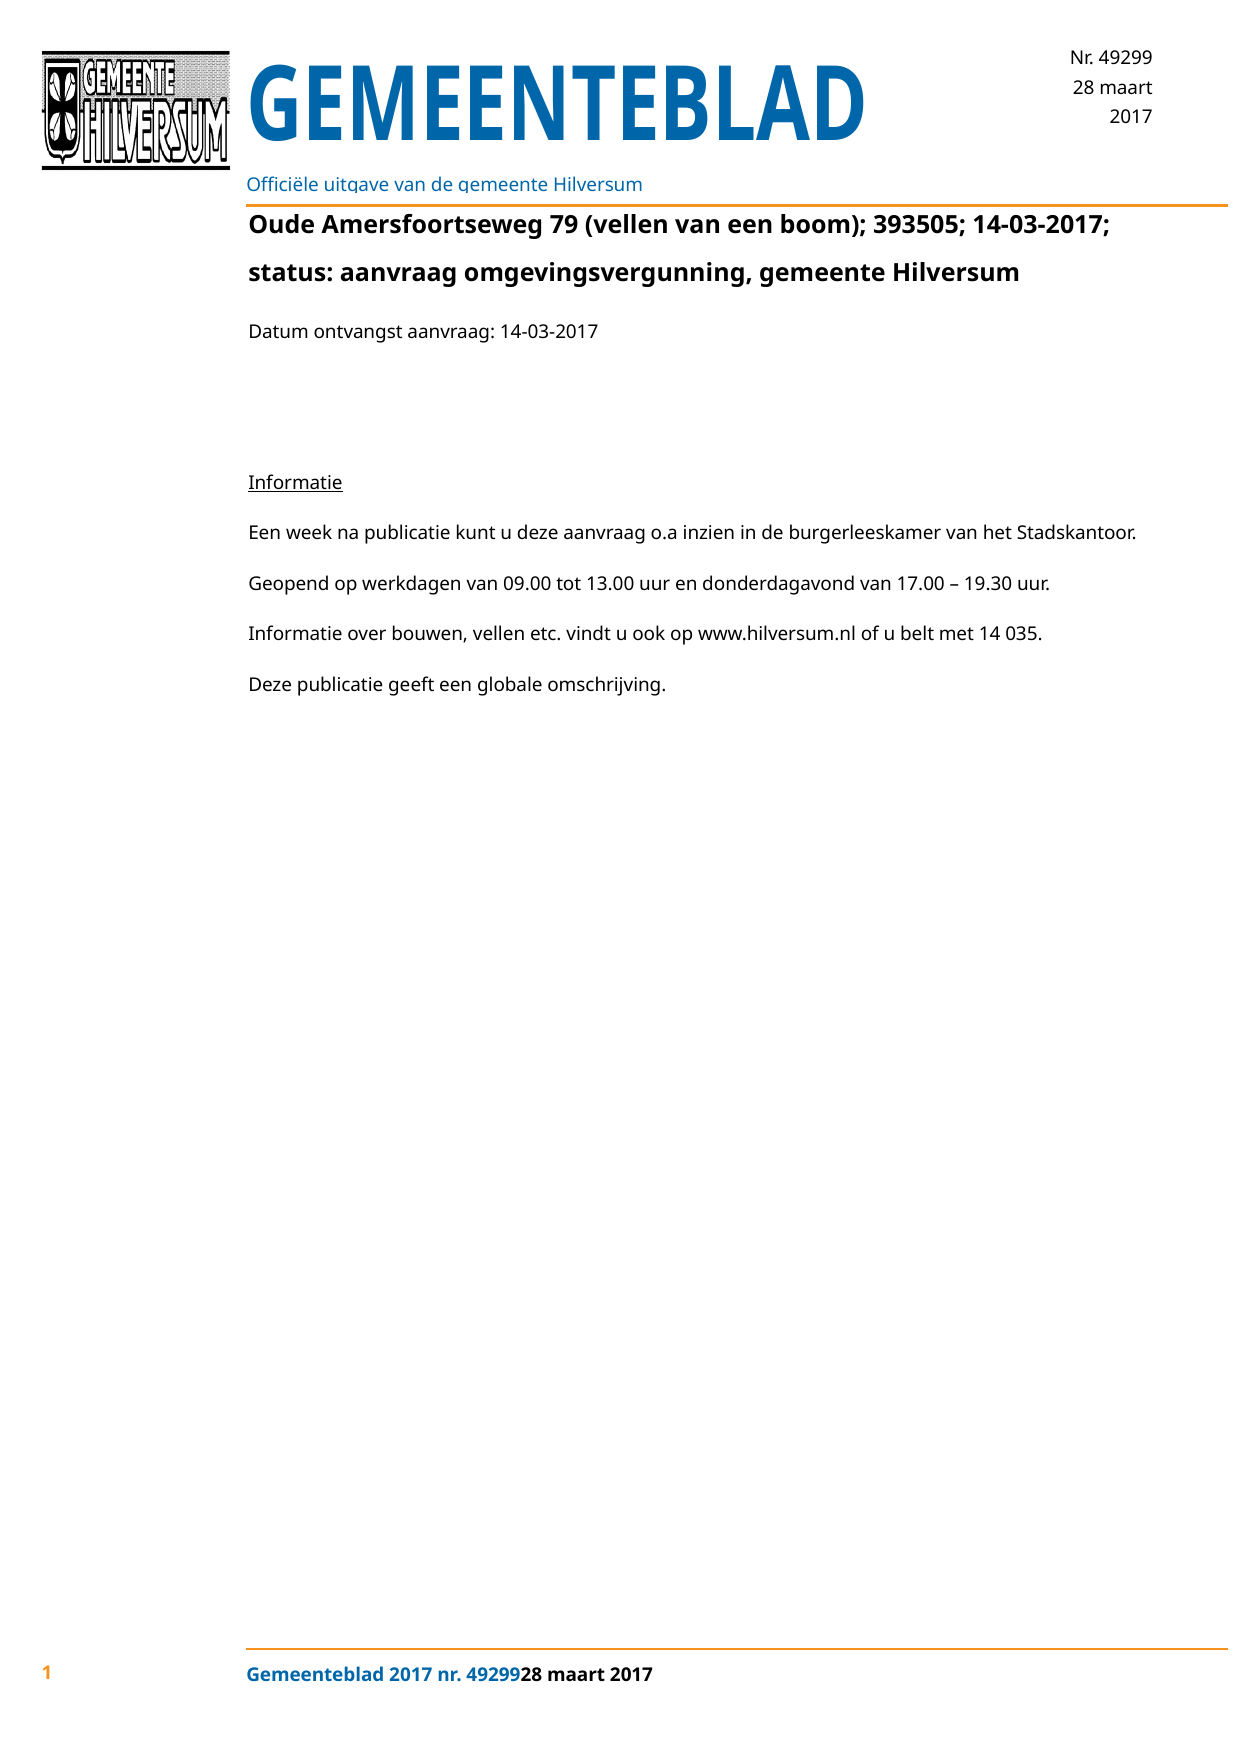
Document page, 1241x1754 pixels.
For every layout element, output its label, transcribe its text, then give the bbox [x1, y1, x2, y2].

text Informatie [248, 469, 1152, 495]
text Een week na publicatie kunt u deze aanvraag o.a inzien in de burgerleeskamer van het Stadskantoor. [248, 519, 1152, 545]
text Geopend op werkdagen van 09.00 tot 13.00 uur en donderdagavond van 17.00 – 19.30 uur. [248, 570, 1152, 596]
text Datum ontvangst aanvraag: 14-03-2017 [248, 318, 1152, 344]
picture [41, 47, 231, 172]
text Informatie over bouwen, vellen etc. vindt u ook op www.hilversum.nl of u belt met 14 035. [248, 620, 1152, 646]
text Oude Amersfoortseweg 79 (vellen van een boom); 393505; 14-03-2017; status: aanvraag omgevingsvergunning, gemeente Hilversum [248, 207, 1152, 288]
text Deze publicatie geeft een globale omschrijving. [248, 671, 1152, 697]
